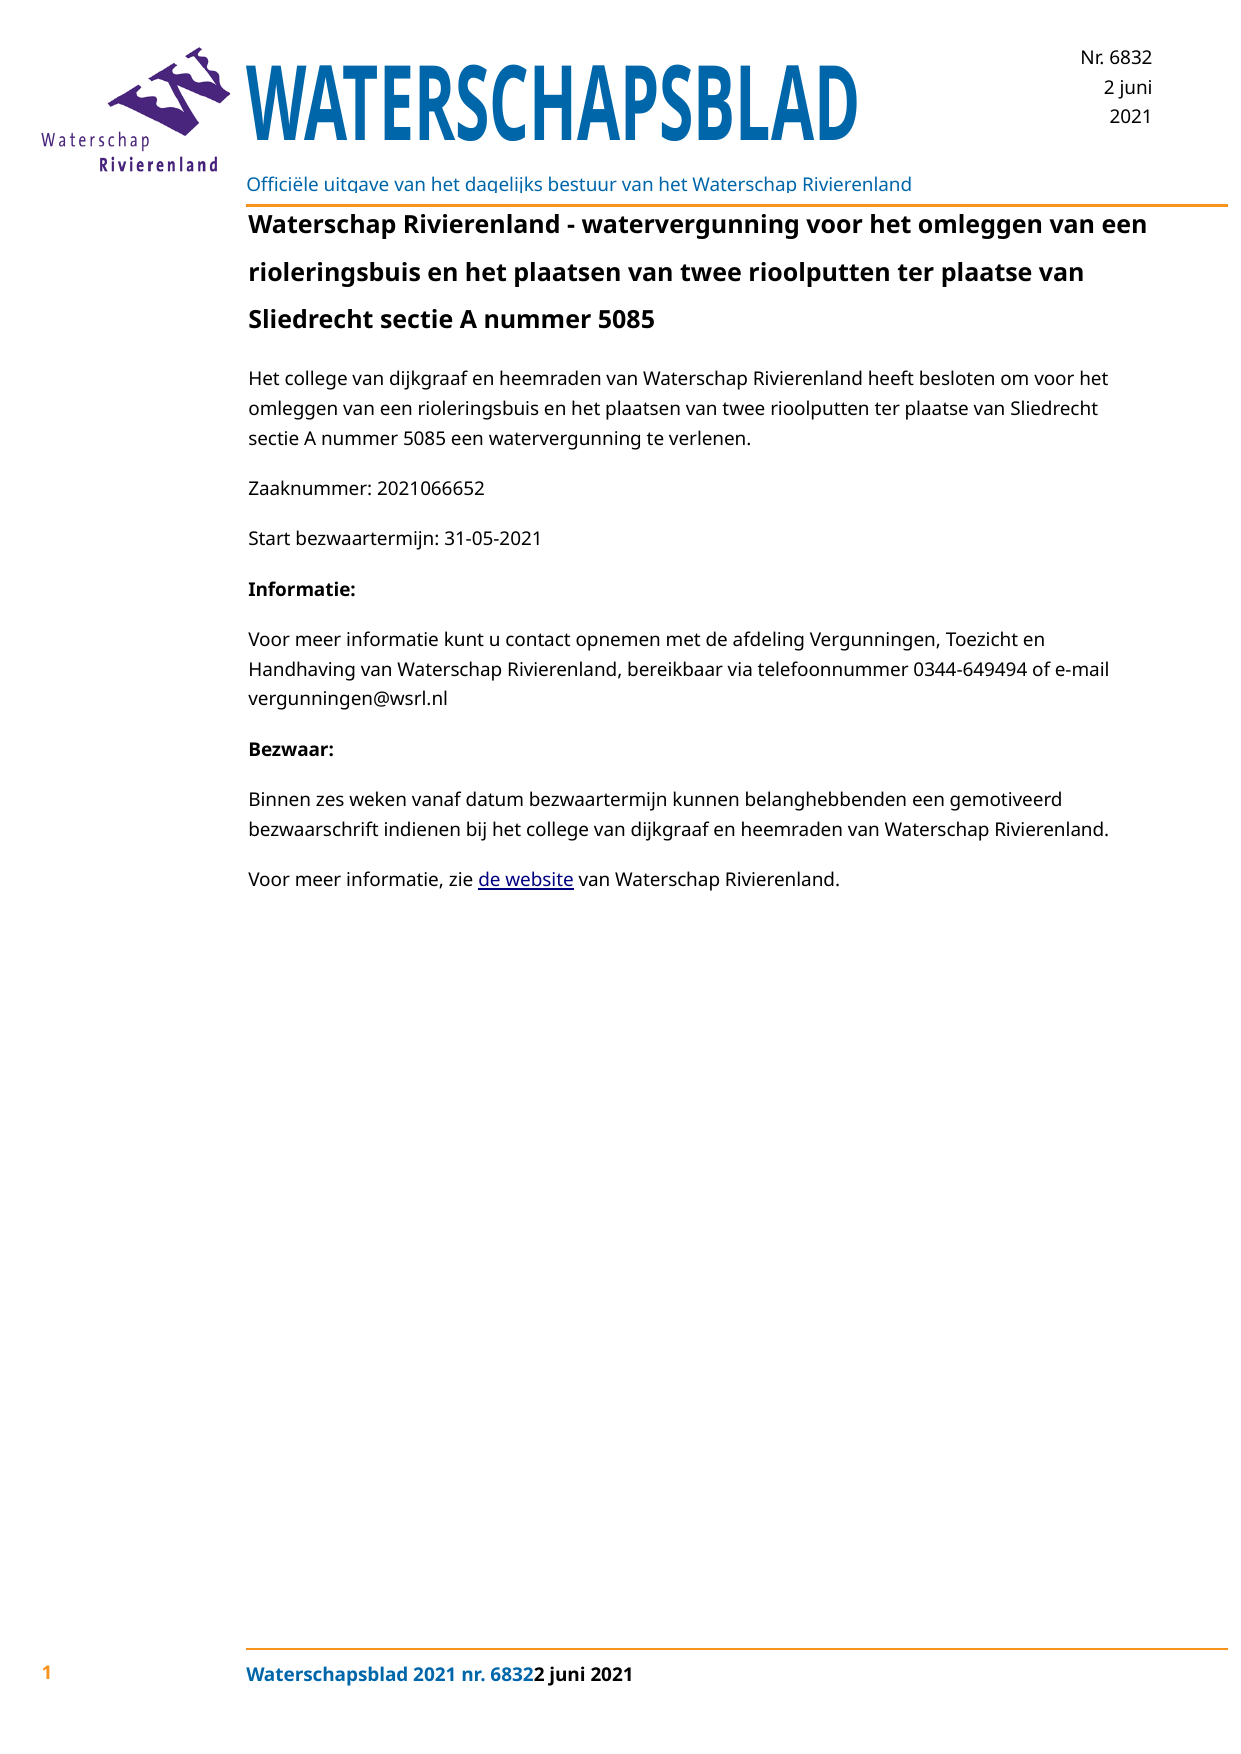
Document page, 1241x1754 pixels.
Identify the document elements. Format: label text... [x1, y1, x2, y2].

text Voor meer informatie kunt u contact opnemen met de afdeling Vergunningen, Toezicht en Handhaving van Waterschap Rivierenland, bereikbaar via telefoonnummer 0344-649494 of e-mail vergunningen@wsrl.nl [248, 626, 1152, 711]
text Start bezwaartermijn: 31-05-2021 [248, 526, 1152, 551]
picture [41, 47, 231, 172]
text Waterschap Rivierenland - watervergunning voor het omleggen van een rioleringsbuis en het plaatsen van twee rioolputten ter plaatse van Sliedrecht sectie A nummer 5085 [248, 207, 1152, 336]
text Zaaknummer: 2021066652 [248, 475, 1152, 501]
text Bezwaar: [248, 736, 1152, 762]
text Binnen zes weken vanaf datum bezwaartermijn kunnen belanghebbenden een gemotiveerd bezwaarschrift indienen bij het college van dijkgraaf en heemraden van Waterschap Rivierenland. [248, 786, 1152, 842]
text Het college van dijkgraaf en heemraden van Waterschap Rivierenland heeft besloten om voor het omleggen van een rioleringsbuis en het plaatsen van twee rioolputten ter plaatse van Sliedrecht sectie A nummer 5085 een watervergunning te verlenen. [248, 366, 1152, 450]
text Informatie: [248, 576, 1152, 602]
text Voor meer informatie, zie de website van Waterschap Rivierenland. [248, 866, 1152, 892]
